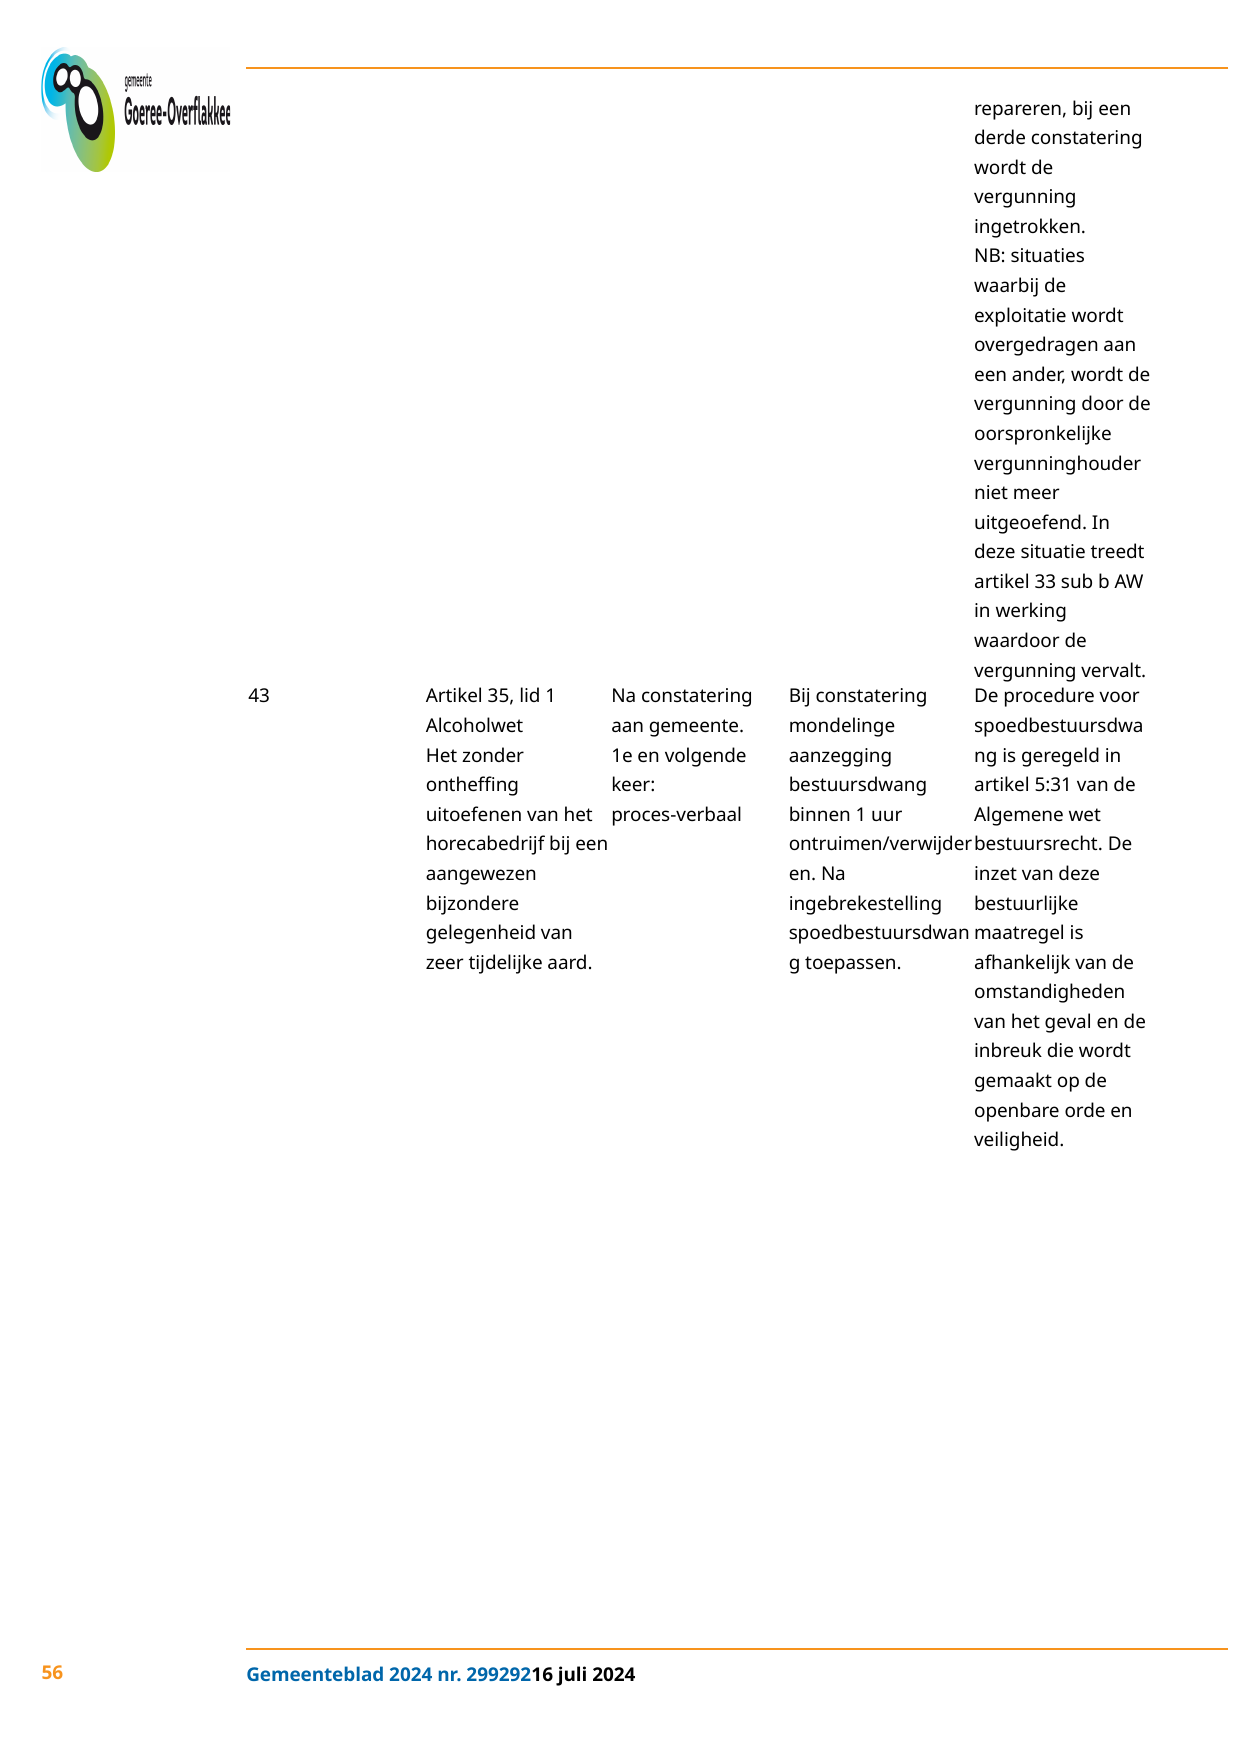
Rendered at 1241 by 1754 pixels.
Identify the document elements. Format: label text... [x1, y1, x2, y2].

table_cell 43 [248, 683, 426, 1152]
table_cell [611, 95, 788, 683]
table_cell [789, 95, 974, 683]
table_cell De procedure voor spoedbestuursdwang is geregeld in artikel 5:31 van de Algemene wet bestuursrecht. De inzet van deze bestuurlijke maatregel is afhankelijk van de omstandigheden van het geval en de inbreuk die wordt gemaakt op de openbare orde en veiligheid. [974, 683, 1152, 1152]
table_cell Na constatering aan gemeente. 1e en volgende keer: proces-verbaal [611, 683, 788, 1152]
table_cell [248, 95, 426, 683]
table_cell [426, 95, 611, 683]
picture [41, 47, 231, 172]
table_cell Artikel 35, lid 1 Alcoholwet Het zonder ontheffing uitoefenen van het horecabedrijf bij een aangewezen bijzondere gelegenheid van zeer tijdelijke aard. [426, 683, 611, 1152]
table_cell Bij constatering mondelinge aanzegging bestuursdwang binnen 1 uur ontruimen/verwijderen. Na ingebrekestelling spoedbestuursdwang toepassen. [789, 683, 974, 1152]
table_cell repareren, bij een derde constatering wordt de vergunning ingetrokken. NB: situaties waarbij de exploitatie wordt overgedragen aan een ander, wordt de vergunning door de oorspronkelijke vergunninghouder niet meer uitgeoefend. In deze situatie treedt artikel 33 sub b AW in werking waardoor de vergunning vervalt. [974, 95, 1152, 683]
